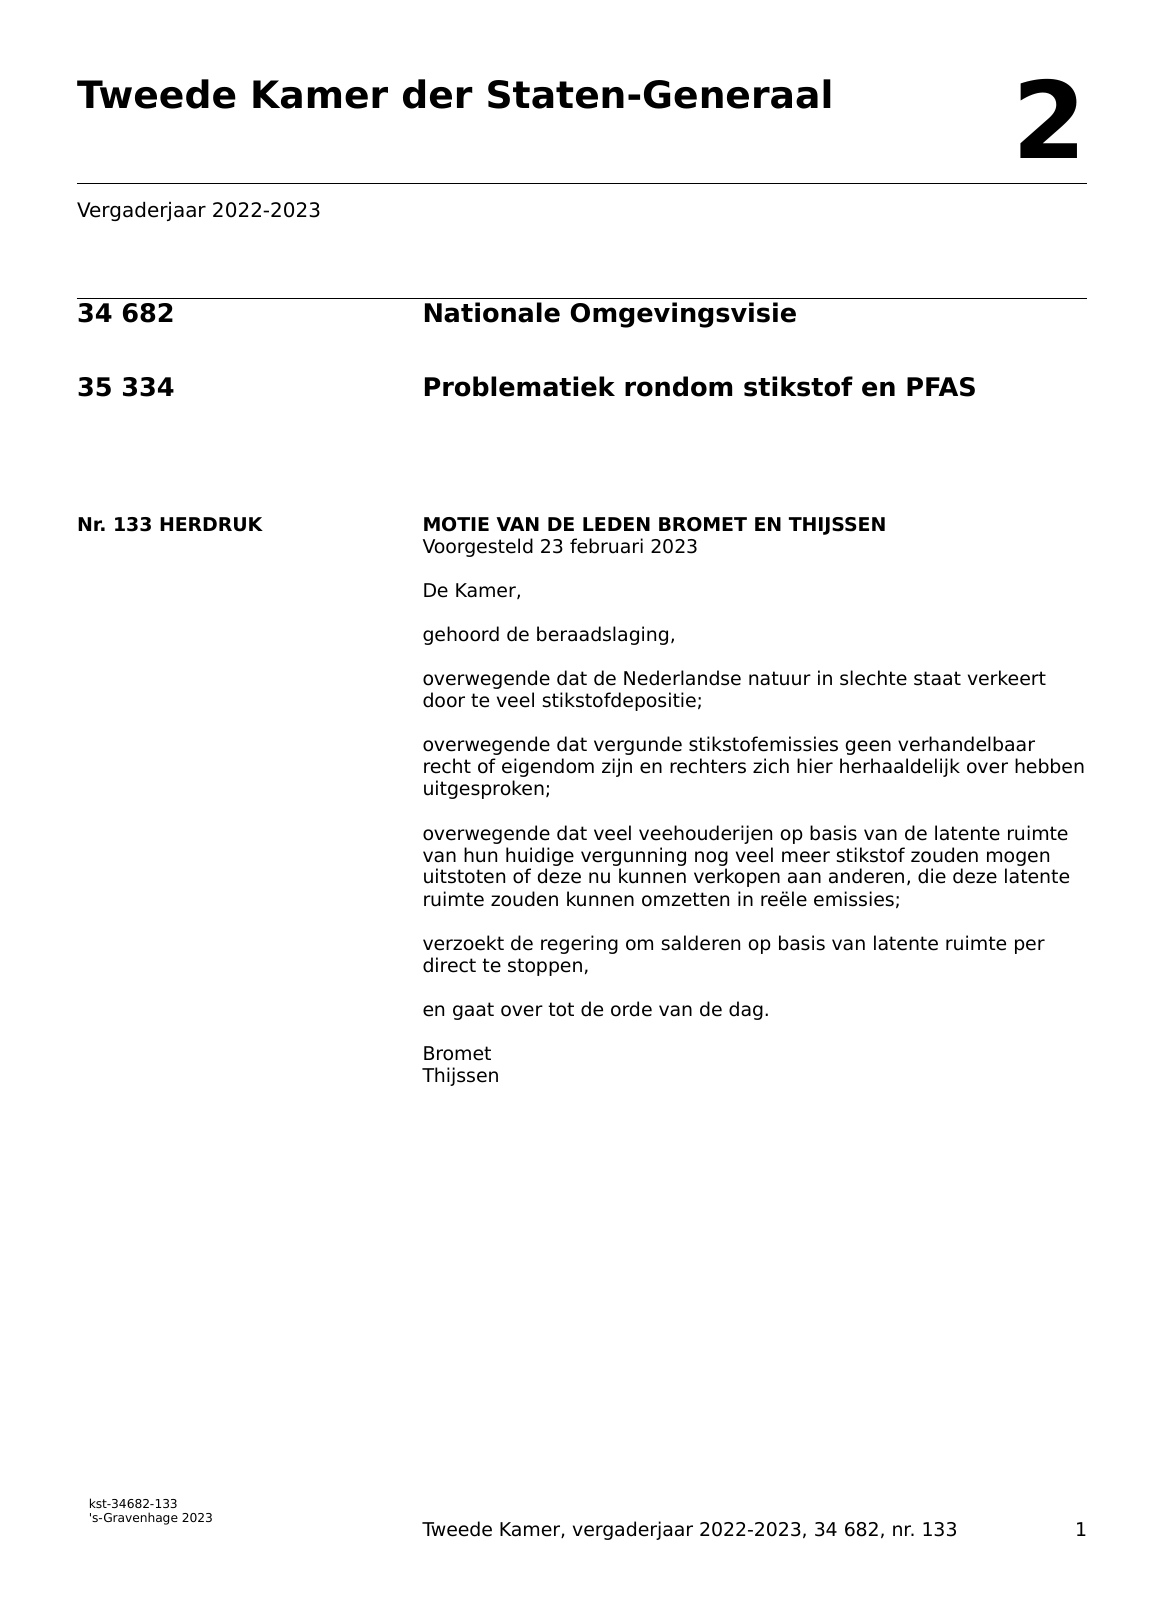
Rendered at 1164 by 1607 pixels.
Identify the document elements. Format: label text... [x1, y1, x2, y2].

subtitle 34 682 Nationale Omgevingsvisie [77, 299, 1087, 329]
text en gaat over tot de orde van de dag. [422, 999, 1087, 1021]
text 's-Gravenhage 2023 [88, 1511, 323, 1525]
text gehoord de beraadslaging, [422, 624, 1087, 646]
text overwegende dat de Nederlandse natuur in slechte staat verkeert door te veel stikstofdepositie; [422, 668, 1087, 712]
text De Kamer, [422, 580, 1087, 602]
table_cell Vergaderjaar 2022-2023 [77, 184, 1087, 298]
text Thijssen [422, 1065, 1087, 1087]
text overwegende dat veel veehouderijen op basis van de latente ruimte van hun huidige vergunning nog veel meer stikstof zouden mogen uitstoten of deze nu kunnen verkopen aan anderen, die deze latente ruimte zouden kunnen omzetten in reële emissies; [422, 822, 1087, 910]
subtitle 35 334 Problematiek rondom stikstof en PFAS [77, 373, 1087, 403]
text Voorgesteld 23 februari 2023 [422, 536, 1087, 558]
text kst-34682-133 [88, 1497, 323, 1511]
subtitle Nr. 133 HERDRUK MOTIE VAN DE LEDEN BROMET EN THIJSSEN [77, 514, 1087, 536]
text verzoekt de regering om salderen op basis van latente ruimte per direct te stoppen, [422, 933, 1087, 977]
text Bromet [422, 1043, 1087, 1065]
text overwegende dat vergunde stikstofemissies geen verhandelbaar recht of eigendom zijn en rechters zich hier herhaaldelijk over hebben uitgesproken; [422, 734, 1087, 800]
table_header 2 [886, 59, 1087, 183]
table_header Tweede Kamer der Staten-Generaal [77, 59, 886, 183]
